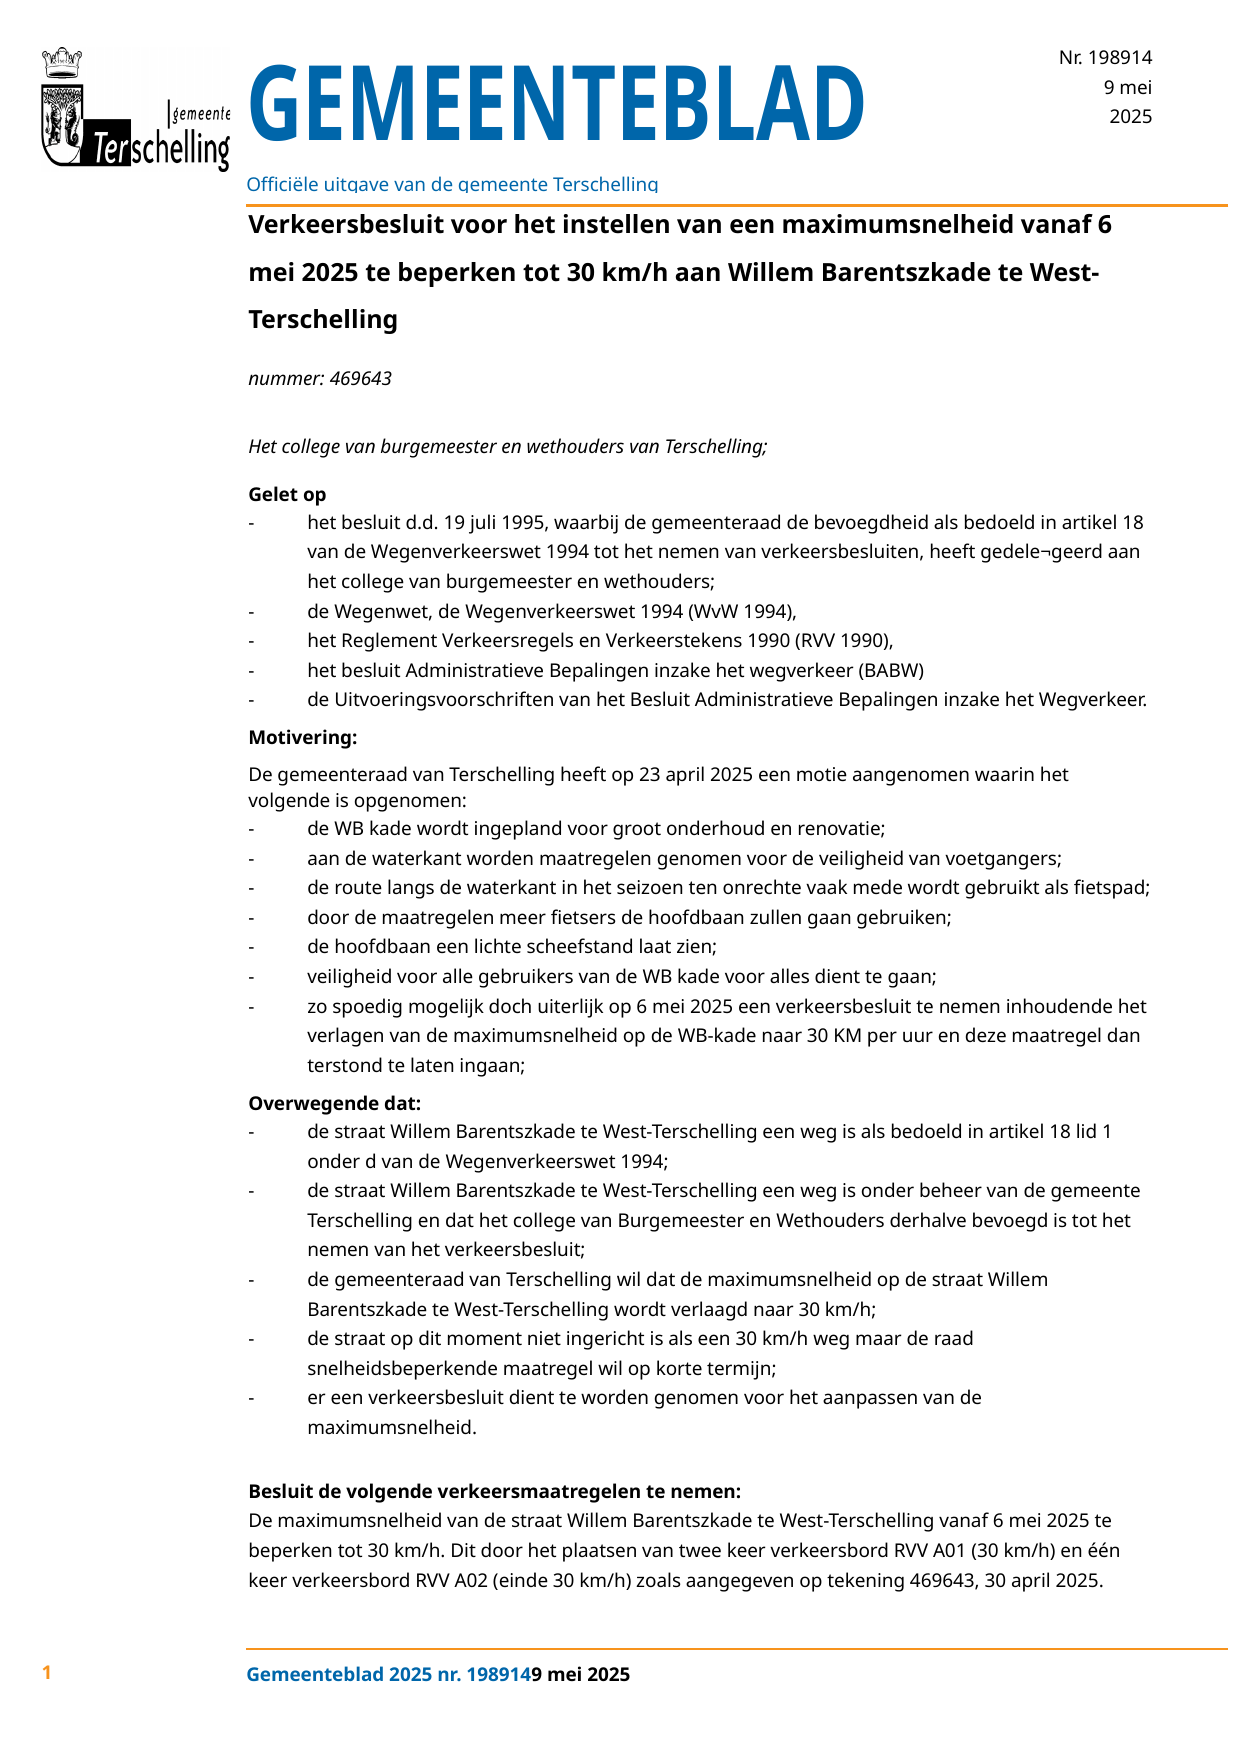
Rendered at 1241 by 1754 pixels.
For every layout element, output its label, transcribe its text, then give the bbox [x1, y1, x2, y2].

text Overwegende dat: [248, 1090, 1152, 1116]
text Verkeersbesluit voor het instellen van een maximumsnelheid vanaf 6 mei 2025 te beperken tot 30 km/h aan Willem Barentszkade te West-Terschelling [248, 207, 1152, 336]
list de straat op dit moment niet ingericht is als een 30 km/h weg maar de raad snelheidsbeperkende maatregel wil op korte termijn; [248, 1325, 1152, 1381]
text De maximumsnelheid van de straat Willem Barentszkade te West-Terschelling vanaf 6 mei 2025 te beperken tot 30 km/h. Dit door het plaatsen van twee keer verkeersbord RVV A01 (30 km/h) en één keer verkeersbord RVV A02 (einde 30 km/h) zoals aangegeven op tekening 469643, 30 april 2025. [248, 1508, 1152, 1592]
list aan de waterkant worden maatregelen genomen voor de veiligheid van voetgangers; [248, 845, 1152, 871]
list er een verkeersbesluit dient te worden genomen voor het aanpassen van de maximumsnelheid. [248, 1384, 1152, 1440]
list de straat Willem Barentszkade te West-Terschelling een weg is onder beheer van de gemeente Terschelling en dat het college van Burgemeester en Wethouders derhalve bevoegd is tot het nemen van het verkeersbesluit; [248, 1177, 1152, 1262]
list de route langs de waterkant in het seizoen ten onrechte vaak mede wordt gebruikt als fietspad; [248, 874, 1152, 900]
text De gemeenteraad van Terschelling heeft op 23 april 2025 een motie aangenomen waarin het volgende is opgenomen: [248, 761, 1152, 813]
text nummer: 469643 [248, 366, 1152, 391]
list de hoofdbaan een lichte scheefstand laat zien; [248, 934, 1152, 959]
text Besluit de volgende verkeersmaatregelen te nemen: [248, 1478, 1152, 1504]
list door de maatregelen meer fietsers de hoofdbaan zullen gaan gebruiken; [248, 904, 1152, 930]
text Gelet op [248, 481, 1152, 507]
list de WB kade wordt ingepland voor groot onderhoud en renovatie; [248, 815, 1152, 841]
text Het college van burgemeester en wethouders van Terschelling; [248, 433, 1152, 459]
list de Uitvoeringsvoorschriften van het Besluit Administratieve Bepalingen inzake het Wegverkeer. [248, 687, 1152, 712]
picture [41, 47, 231, 172]
list het Reglement Verkeersregels en Verkeerstekens 1990 (RVV 1990), [248, 627, 1152, 653]
list veiligheid voor alle gebruikers van de WB kade voor alles dient te gaan; [248, 963, 1152, 989]
list de straat Willem Barentszkade te West-Terschelling een weg is als bedoeld in artikel 18 lid 1 onder d van de Wegenverkeerswet 1994; [248, 1118, 1152, 1173]
list het besluit d.d. 19 juli 1995, waarbij de gemeenteraad de bevoegdheid als bedoeld in artikel 18 van de Wegenverkeerswet 1994 tot het nemen van verkeersbesluiten, heeft gedele¬geerd aan het college van burgemeester en wethouders; [248, 509, 1152, 594]
list zo spoedig mogelijk doch uiterlijk op 6 mei 2025 een verkeersbesluit te nemen inhoudende het verlagen van de maximumsnelheid op de WB-kade naar 30 KM per uur en deze maatregel dan terstond te laten ingaan; [248, 993, 1152, 1078]
list de gemeenteraad van Terschelling wil dat de maximumsnelheid op de straat Willem Barentszkade te West-Terschelling wordt verlaagd naar 30 km/h; [248, 1266, 1152, 1321]
list het besluit Administratieve Bepalingen inzake het wegverkeer (BABW) [248, 657, 1152, 683]
list de Wegenwet, de Wegenverkeerswet 1994 (WvW 1994), [248, 598, 1152, 624]
text Motivering: [248, 724, 1152, 750]
